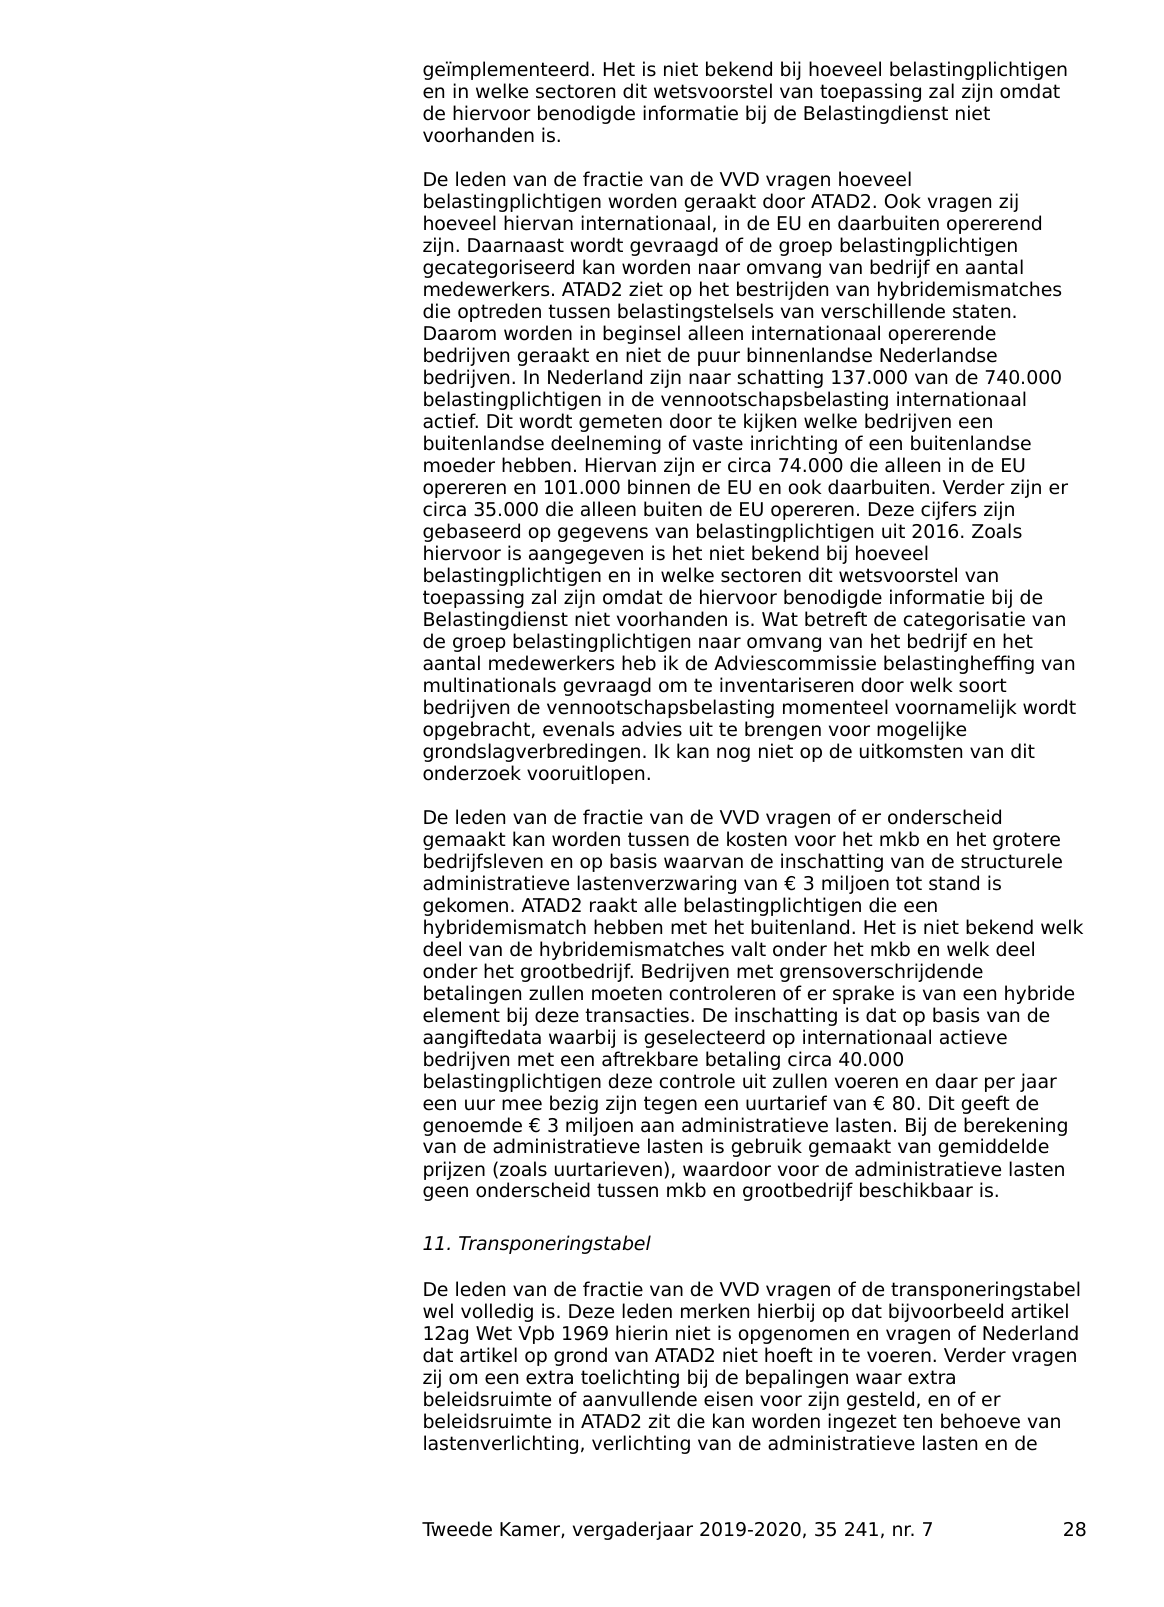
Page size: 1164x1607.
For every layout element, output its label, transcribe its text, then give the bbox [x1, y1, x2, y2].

subtitle 11. Transponeringstabel [422, 1232, 1087, 1254]
text De leden van de fractie van de VVD vragen hoeveel belastingplichtigen worden geraakt door ATAD2. Ook vragen zij hoeveel hiervan internationaal, in de EU en daarbuiten opererend zijn. Daarnaast wordt gevraagd of de groep belastingplichtigen gecategoriseerd kan worden naar omvang van bedrijf en aantal medewerkers. ATAD2 ziet op het bestrijden van hybridemismatches die optreden tussen belastingstelsels van verschillende staten. Daarom worden in beginsel alleen internationaal opererende bedrijven geraakt en niet de puur binnenlandse Nederlandse bedrijven. In Nederland zijn naar schatting 137.000 van de 740.000 belastingplichtigen in de vennootschapsbelasting internationaal actief. Dit wordt gemeten door te kijken welke bedrijven een buitenlandse deelneming of vaste inrichting of een buitenlandse moeder hebben. Hiervan zijn er circa 74.000 die alleen in de EU opereren en 101.000 binnen de EU en ook daarbuiten. Verder zijn er circa 35.000 die alleen buiten de EU opereren. Deze cijfers zijn gebaseerd op gegevens van belastingplichtigen uit 2016. Zoals hiervoor is aangegeven is het niet bekend bij hoeveel belastingplichtigen en in welke sectoren dit wetsvoorstel van toepassing zal zijn omdat de hiervoor benodigde informatie bij de Belastingdienst niet voorhanden is. Wat betreft de categorisatie van de groep belastingplichtigen naar omvang van het bedrijf en het aantal medewerkers heb ik de Adviescommissie belastingheffing van multinationals gevraagd om te inventariseren door welk soort bedrijven de vennootschapsbelasting momenteel voornamelijk wordt opgebracht, evenals advies uit te brengen voor mogelijke grondslagverbredingen. Ik kan nog niet op de uitkomsten van dit onderzoek vooruitlopen. [422, 169, 1087, 784]
text De leden van de fractie van de VVD vragen of er onderscheid gemaakt kan worden tussen de kosten voor het mkb en het grotere bedrijfsleven en op basis waarvan de inschatting van de structurele administratieve lastenverzwaring van € 3 miljoen tot stand is gekomen. ATAD2 raakt alle belastingplichtigen die een hybridemismatch hebben met het buitenland. Het is niet bekend welk deel van de hybridemismatches valt onder het mkb en welk deel onder het grootbedrijf. Bedrijven met grensoverschrijdende betalingen zullen moeten controleren of er sprake is van een hybride element bij deze transacties. De inschatting is dat op basis van de aangiftedata waarbij is geselecteerd op internationaal actieve bedrijven met een aftrekbare betaling circa 40.000 belastingplichtigen deze controle uit zullen voeren en daar per jaar een uur mee bezig zijn tegen een uurtarief van € 80. Dit geeft de genoemde € 3 miljoen aan administratieve lasten. Bij de berekening van de administratieve lasten is gebruik gemaakt van gemiddelde prijzen (zoals uurtarieven), waardoor voor de administratieve lasten geen onderscheid tussen mkb en grootbedrijf beschikbaar is. [422, 807, 1087, 1202]
text De leden van de fractie van de VVD vragen of de transponeringstabel wel volledig is. Deze leden merken hierbij op dat bijvoorbeeld artikel 12ag Wet Vpb 1969 hierin niet is opgenomen en vragen of Nederland dat artikel op grond van ATAD2 niet hoeft in te voeren. Verder vragen zij om een extra toelichting bij de bepalingen waar extra beleidsruimte of aanvullende eisen voor zijn gesteld, en of er beleidsruimte in ATAD2 zit die kan worden ingezet ten behoeve van lastenverlichting, verlichting van de administratieve lasten en de [422, 1279, 1087, 1455]
text geïmplementeerd. Het is niet bekend bij hoeveel belastingplichtigen en in welke sectoren dit wetsvoorstel van toepassing zal zijn omdat de hiervoor benodigde informatie bij de Belastingdienst niet voorhanden is. [422, 59, 1087, 147]
